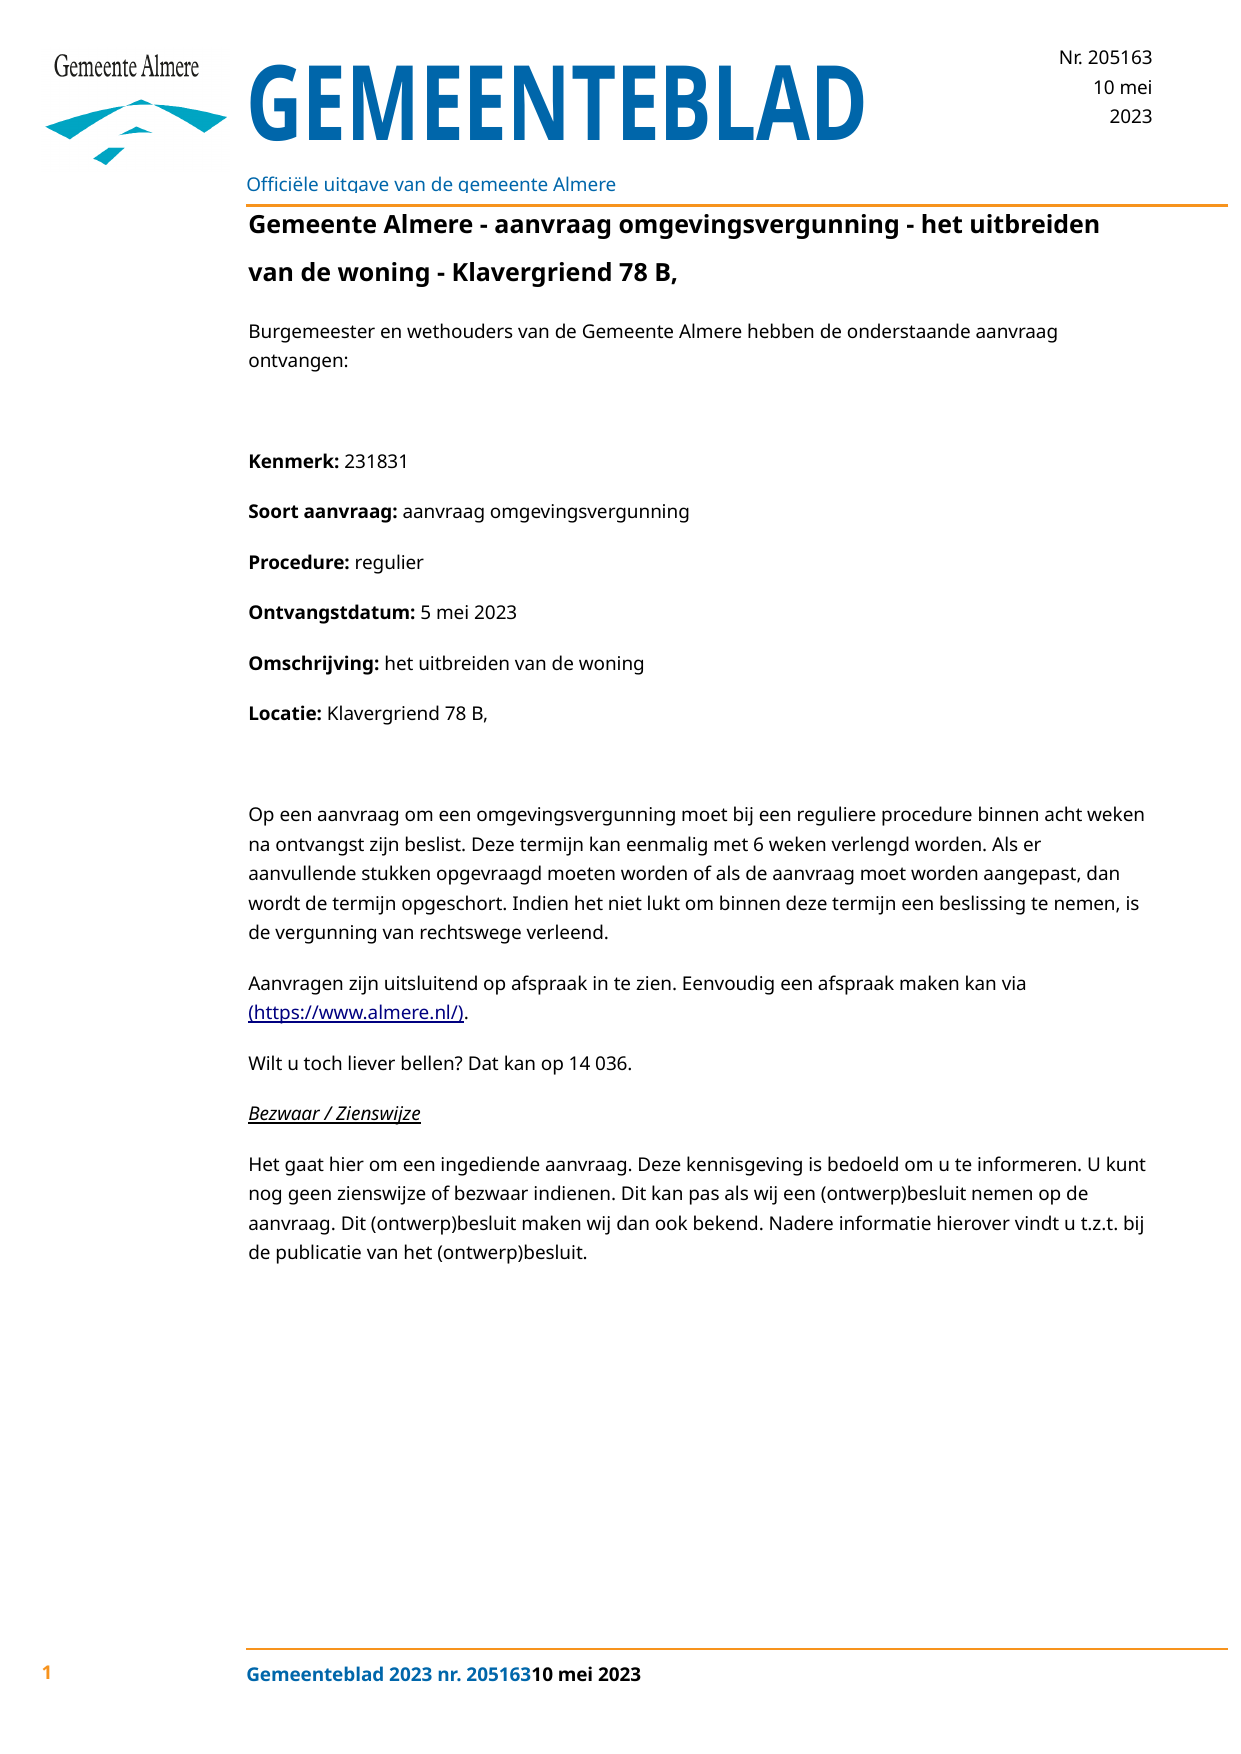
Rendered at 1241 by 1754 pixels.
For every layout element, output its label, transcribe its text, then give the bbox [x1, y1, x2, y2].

text Burgemeester en wethouders van de Gemeente Almere hebben de onderstaande aanvraag ontvangen: [248, 318, 1152, 373]
text Het gaat hier om een ingediende aanvraag. Deze kennisgeving is bedoeld om u te informeren. U kunt nog geen zienswijze of bezwaar indienen. Dit kan pas als wij een (ontwerp)besluit nemen op de aanvraag. Dit (ontwerp)besluit maken wij dan ook bekend. Nadere informatie hierover vindt u t.z.t. bij de publicatie van het (ontwerp)besluit. [248, 1151, 1152, 1265]
text Gemeente Almere - aanvraag omgevingsvergunning - het uitbreiden van de woning - Klavergriend 78 B, [248, 207, 1152, 288]
text Op een aanvraag om een omgevingsvergunning moet bij een reguliere procedure binnen acht weken na ontvangst zijn beslist. Deze termijn kan eenmalig met 6 weken verlengd worden. Als er aanvullende stukken opgevraagd moeten worden of als de aanvraag moet worden aangepast, dan wordt de termijn opgeschort. Indien het niet lukt om binnen deze termijn een beslissing te nemen, is de vergunning van rechtswege verleend. [248, 801, 1152, 945]
text Kenmerk: 231831 [248, 448, 1152, 474]
text Soort aanvraag: aanvraag omgevingsvergunning [248, 499, 1152, 524]
text Procedure: regulier [248, 549, 1152, 575]
picture [41, 47, 231, 172]
text Omschrijving: het uitbreiden van de woning [248, 650, 1152, 676]
text Locatie: Klavergriend 78 B, [248, 700, 1152, 726]
text Ontvangstdatum: 5 mei 2023 [248, 599, 1152, 625]
text Aanvragen zijn uitsluitend op afspraak in te zien. Eenvoudig een afspraak maken kan via (https://www.almere.nl/). [248, 970, 1152, 1025]
text Bezwaar / Zienswijze [248, 1100, 1152, 1126]
text Wilt u toch liever bellen? Dat kan op 14 036. [248, 1050, 1152, 1076]
